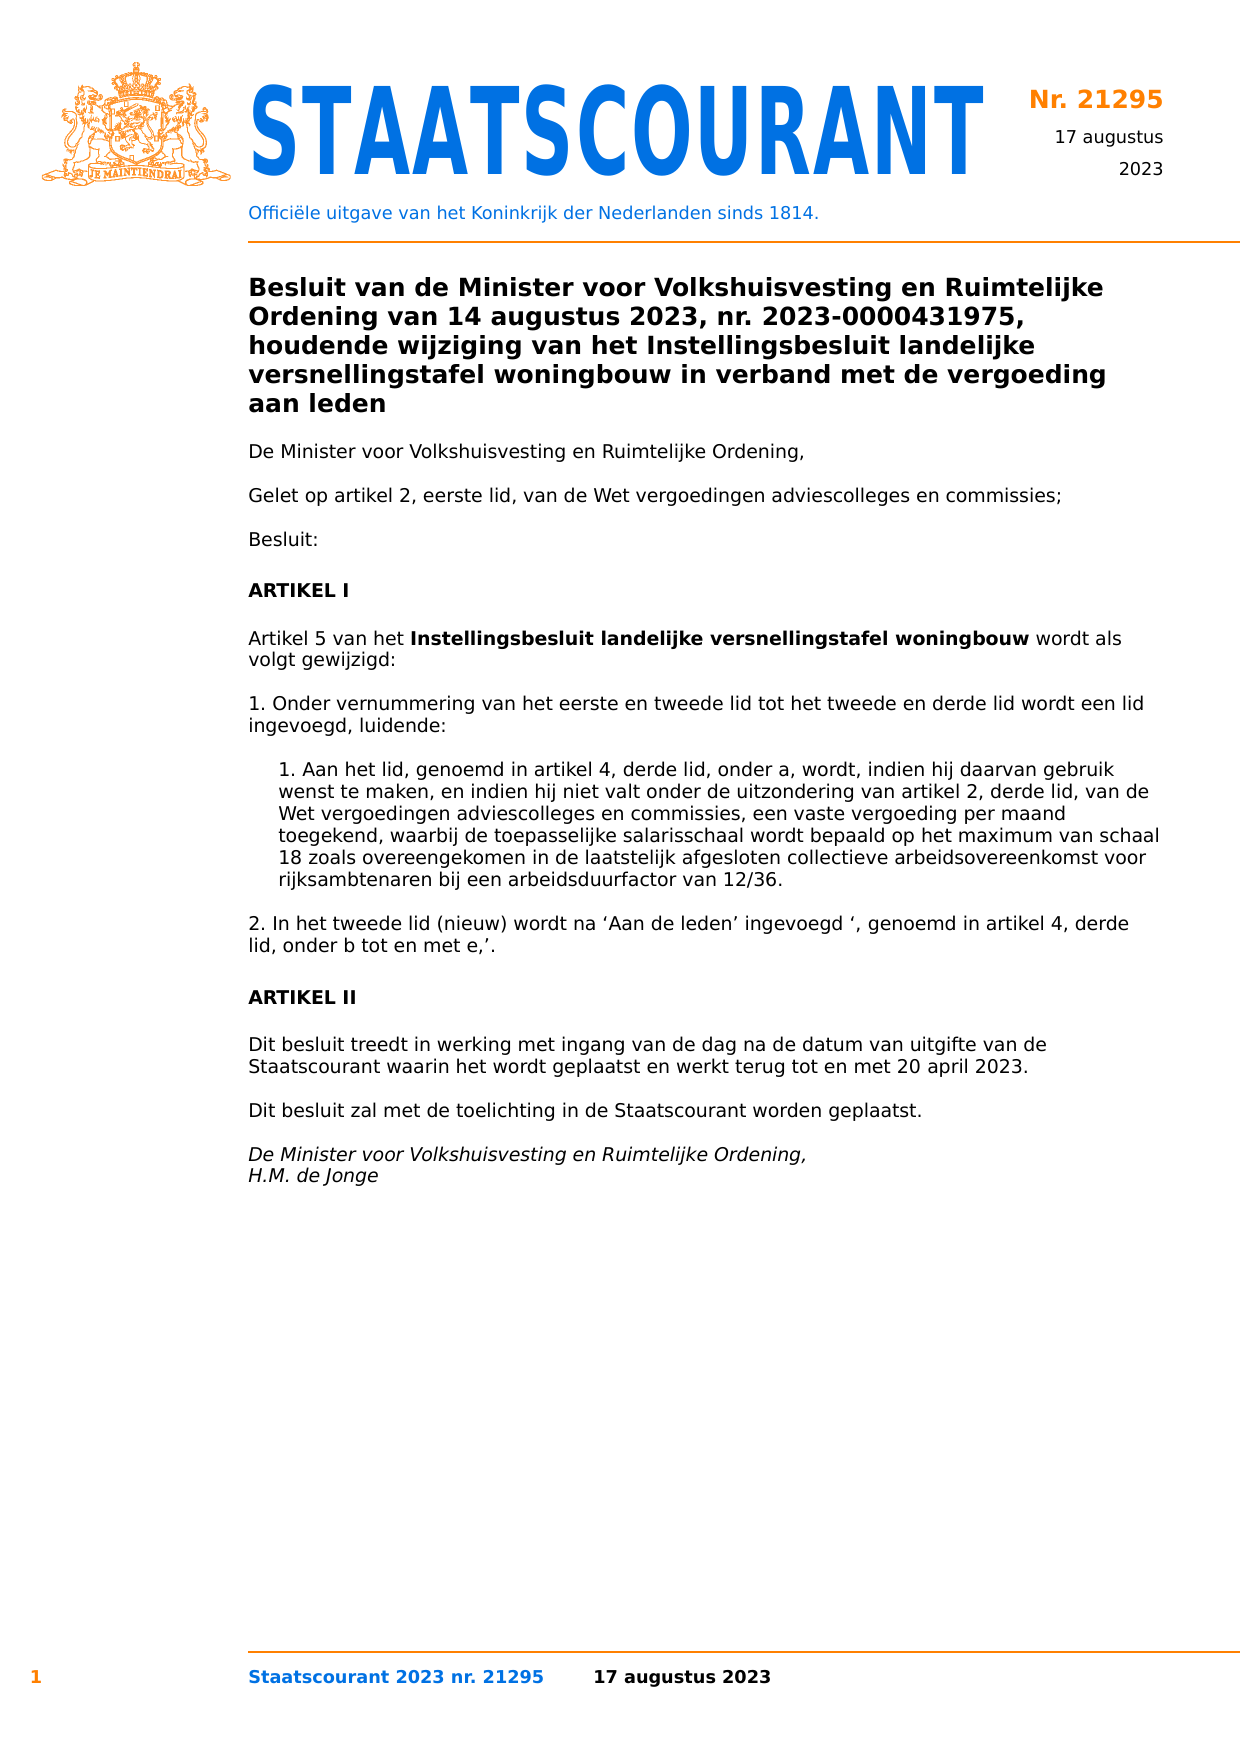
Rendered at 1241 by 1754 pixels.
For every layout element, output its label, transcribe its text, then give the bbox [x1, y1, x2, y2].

text Dit besluit zal met de toelichting in de Staatscourant worden geplaatst. [248, 1099, 1163, 1122]
text Dit besluit treedt in werking met ingang van de dag na de datum van uitgifte van de Staatscourant waarin het wordt geplaatst en werkt terug tot en met 20 april 2023. [248, 1034, 1163, 1078]
text 2. In het tweede lid (nieuw) wordt na ‘Aan de leden’ ingevoegd ‘, genoemd in artikel 4, derde lid, onder b tot en met e,’. [248, 913, 1163, 957]
text 1. Aan het lid, genoemd in artikel 4, derde lid, onder a, wordt, indien hij daarvan gebruik wenst te maken, en indien hij niet valt onder de uitzondering van artikel 2, derde lid, van de Wet vergoedingen adviescolleges en commissies, een vaste vergoeding per maand toegekend, waarbij de toepasselijke salarisschaal wordt bepaald op het maximum van schaal 18 zoals overeengekomen in de laatstelijk afgesloten collectieve arbeidsovereenkomst voor rijksambtenaren bij een arbeidsduurfactor van 12/36. [278, 759, 1163, 891]
text De Minister voor Volkshuisvesting en Ruimtelijke Ordening, H.M. de Jonge [248, 1143, 1163, 1187]
table_header Nr. 21295 [998, 62, 1240, 121]
subtitle ARTIKEL II [248, 987, 1163, 1009]
text Artikel 5 van het Instellingsbesluit landelijke versnellingstafel woningbouw wordt als volgt gewijzigd: [248, 627, 1163, 671]
table_header STAATSCOURANT [248, 62, 998, 203]
table_header [25, 62, 248, 241]
subtitle Besluit van de Minister voor Volkshuisvesting en Ruimtelijke Ordening van 14 augustus 2023, nr. 2023-0000431975, houdende wijziging van het Instellingsbesluit landelijke versnellingstafel woningbouw in verband met de vergoeding aan leden [248, 273, 1163, 419]
text 1. Onder vernummering van het eerste en tweede lid tot het tweede en derde lid wordt een lid ingevoegd, luidende: [248, 693, 1163, 737]
text Gelet op artikel 2, eerste lid, van de Wet vergoedingen adviescolleges en commissies; [248, 484, 1163, 507]
table_cell Officiële uitgave van het Koninkrijk der Nederlanden sinds 1814. [248, 203, 1240, 241]
subtitle ARTIKEL I [248, 580, 1163, 602]
table_cell 17 augustus [998, 121, 1240, 153]
text De Minister voor Volkshuisvesting en Ruimtelijke Ordening, [248, 441, 1163, 463]
text Besluit: [248, 528, 1163, 550]
table_cell 2023 [998, 153, 1240, 203]
picture [41, 62, 231, 186]
